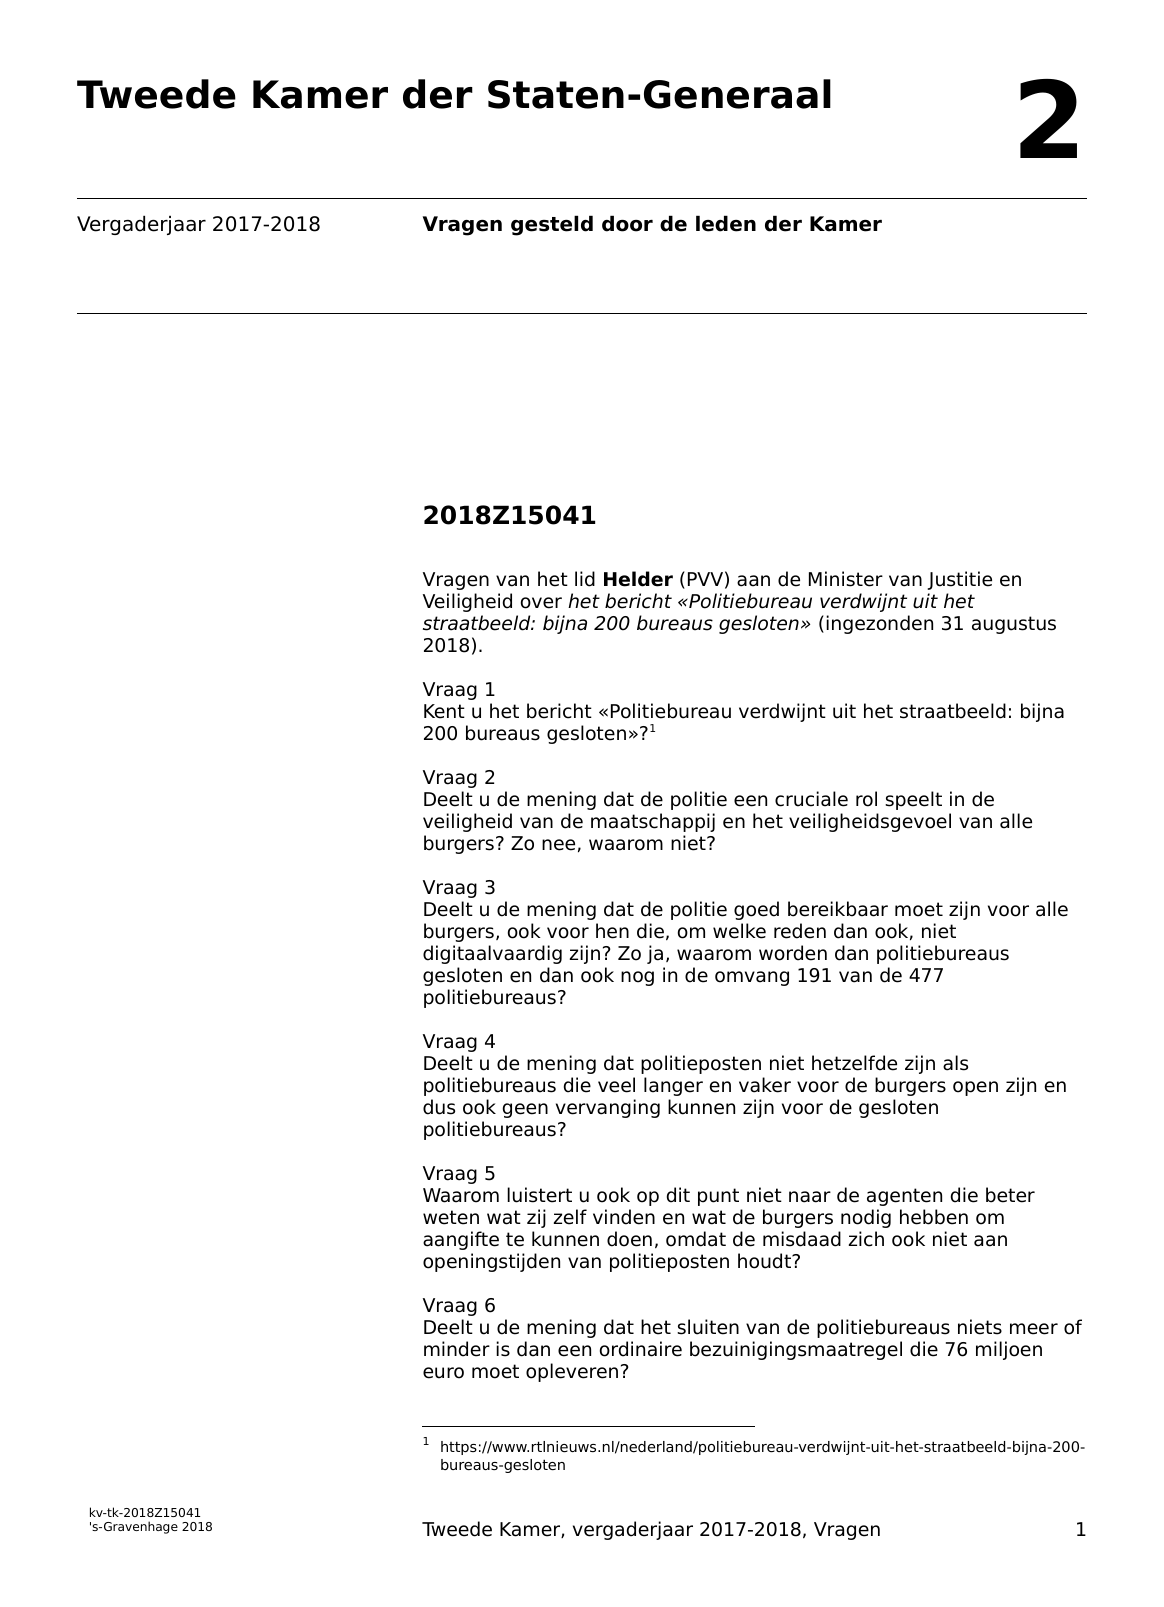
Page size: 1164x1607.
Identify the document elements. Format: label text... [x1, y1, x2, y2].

text Deelt u de mening dat politieposten niet hetzelfde zijn als politiebureaus die veel langer en vaker voor de burgers open zijn en dus ook geen vervanging kunnen zijn voor de gesloten politiebureaus? [422, 1053, 1087, 1141]
text Vragen van het lid Helder (PVV) aan de Minister van Justitie en Veiligheid over het bericht «Politiebureau verdwijnt uit het straatbeeld: bijna 200 bureaus gesloten» (ingezonden 31 augustus 2018). [422, 569, 1087, 657]
text https://www.rtlnieuws.nl/nederland/politiebureau-verdwijnt-uit-het-straatbeeld-bijna-200-bureaus-gesloten [422, 1435, 1087, 1474]
text 's-Gravenhage 2018 [88, 1520, 323, 1534]
table_header 2 [886, 59, 1087, 198]
text Vraag 5 [422, 1163, 1087, 1185]
text 2018Z15041 [422, 501, 1087, 531]
text Vraag 3 [422, 877, 1087, 899]
text Deelt u de mening dat de politie goed bereikbaar moet zijn voor alle burgers, ook voor hen die, om welke reden dan ook, niet digitaalvaardig zijn? Zo ja, waarom worden dan politiebureaus gesloten en dan ook nog in de omvang 191 van de 477 politiebureaus? [422, 899, 1087, 1009]
text Vraag 1 [422, 679, 1087, 701]
text Deelt u de mening dat het sluiten van de politiebureaus niets meer of minder is dan een ordinaire bezuinigingsmaatregel die 76 miljoen euro moet opleveren? [422, 1317, 1087, 1383]
table_header Tweede Kamer der Staten-Generaal [77, 59, 886, 198]
text kv-tk-2018Z15041 [88, 1506, 323, 1520]
table_cell Vergaderjaar 2017-2018 [77, 199, 422, 313]
text Vraag 2 [422, 767, 1087, 789]
text Kent u het bericht «Politiebureau verdwijnt uit het straatbeeld: bijna 200 bureaus gesloten»? [422, 701, 1087, 745]
text Vraag 6 [422, 1295, 1087, 1317]
table_cell Vragen gesteld door de leden der Kamer [422, 199, 1087, 313]
text Vraag 4 [422, 1031, 1087, 1053]
text Deelt u de mening dat de politie een cruciale rol speelt in de veiligheid van de maatschappij en het veiligheidsgevoel van alle burgers? Zo nee, waarom niet? [422, 789, 1087, 855]
text Waarom luistert u ook op dit punt niet naar de agenten die beter weten wat zij zelf vinden en wat de burgers nodig hebben om aangifte te kunnen doen, omdat de misdaad zich ook niet aan openingstijden van politieposten houdt? [422, 1185, 1087, 1273]
